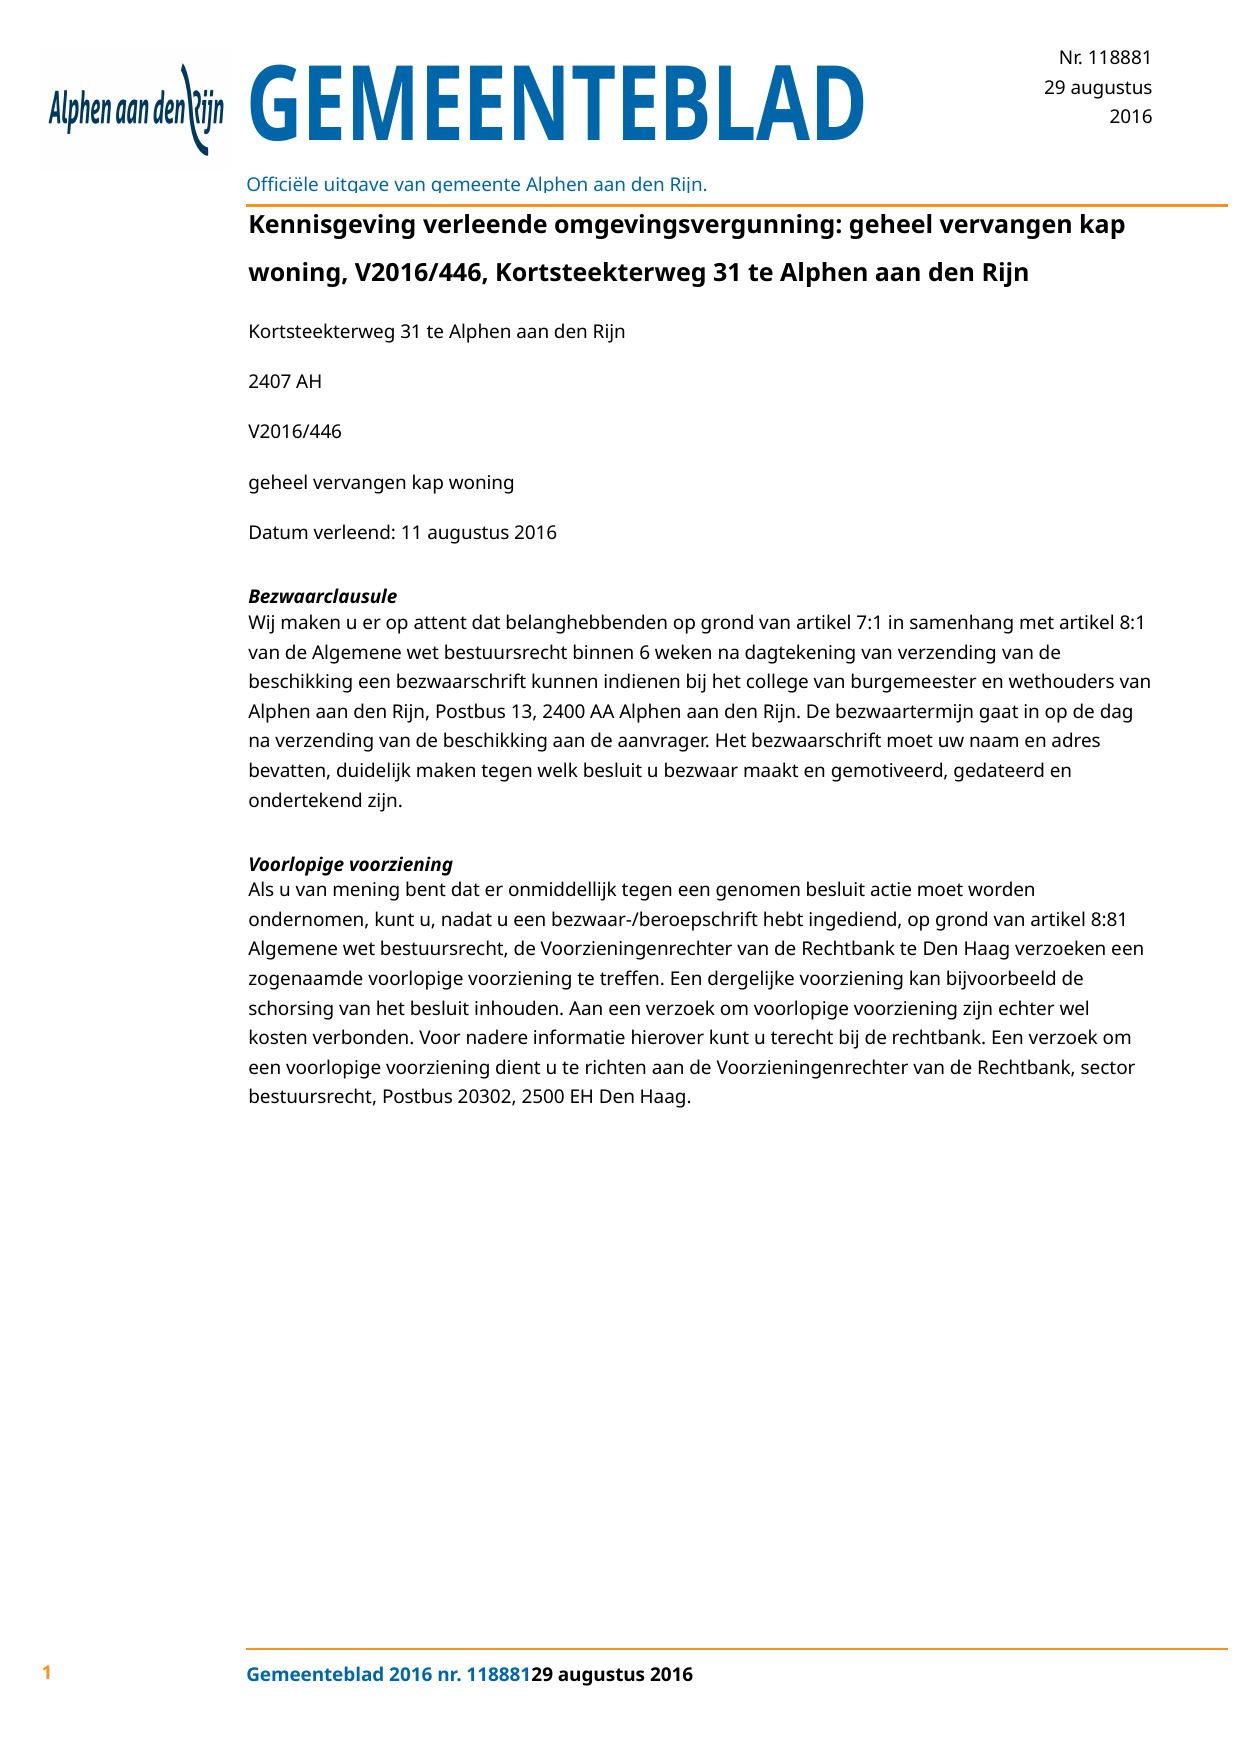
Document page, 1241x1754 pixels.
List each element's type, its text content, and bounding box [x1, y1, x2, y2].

text Voorlopige voorziening [248, 851, 1152, 876]
text Als u van mening bent dat er onmiddellijk tegen een genomen besluit actie moet worden ondernomen, kunt u, nadat u een bezwaar-/beroepschrift hebt ingediend, op grond van artikel 8:81 Algemene wet bestuursrecht, de Voorzieningenrechter van de Rechtbank te Den Haag verzoeken een zogenaamde voorlopige voorziening te treffen. Een dergelijke voorziening kan bijvoorbeeld de schorsing van het besluit inhouden. Aan een verzoek om voorlopige voorziening zijn echter wel kosten verbonden. Voor nadere informatie hierover kunt u terecht bij de rechtbank. Een verzoek om een voorlopige voorziening dient u te richten aan de Voorzieningenrechter van de Rechtbank, sector bestuursrecht, Postbus 20302, 2500 EH Den Haag. [248, 876, 1152, 1109]
text Bezwaarclausule [248, 583, 1152, 609]
text geheel vervangen kap woning [248, 469, 1152, 495]
text Kennisgeving verleende omgevingsvergunning: geheel vervangen kap woning, V2016/446, Kortsteekterweg 31 te Alphen aan den Rijn [248, 207, 1152, 288]
picture [41, 47, 231, 172]
text Wij maken u er op attent dat belanghebbenden op grond van artikel 7:1 in samenhang met artikel 8:1 van de Algemene wet bestuursrecht binnen 6 weken na dagtekening van verzending van de beschikking een bezwaarschrift kunnen indienen bij het college van burgemeester en wethouders van Alphen aan den Rijn, Postbus 13, 2400 AA Alphen aan den Rijn. De bezwaartermijn gaat in op de dag na verzending van de beschikking aan de aanvrager. Het bezwaarschrift moet uw naam en adres bevatten, duidelijk maken tegen welk besluit u bezwaar maakt en gemotiveerd, gedateerd en ondertekend zijn. [248, 609, 1152, 812]
text Datum verleend: 11 augustus 2016 [248, 519, 1152, 545]
text 2407 AH [248, 368, 1152, 394]
text V2016/446 [248, 419, 1152, 444]
text Kortsteekterweg 31 te Alphen aan den Rijn [248, 318, 1152, 344]
